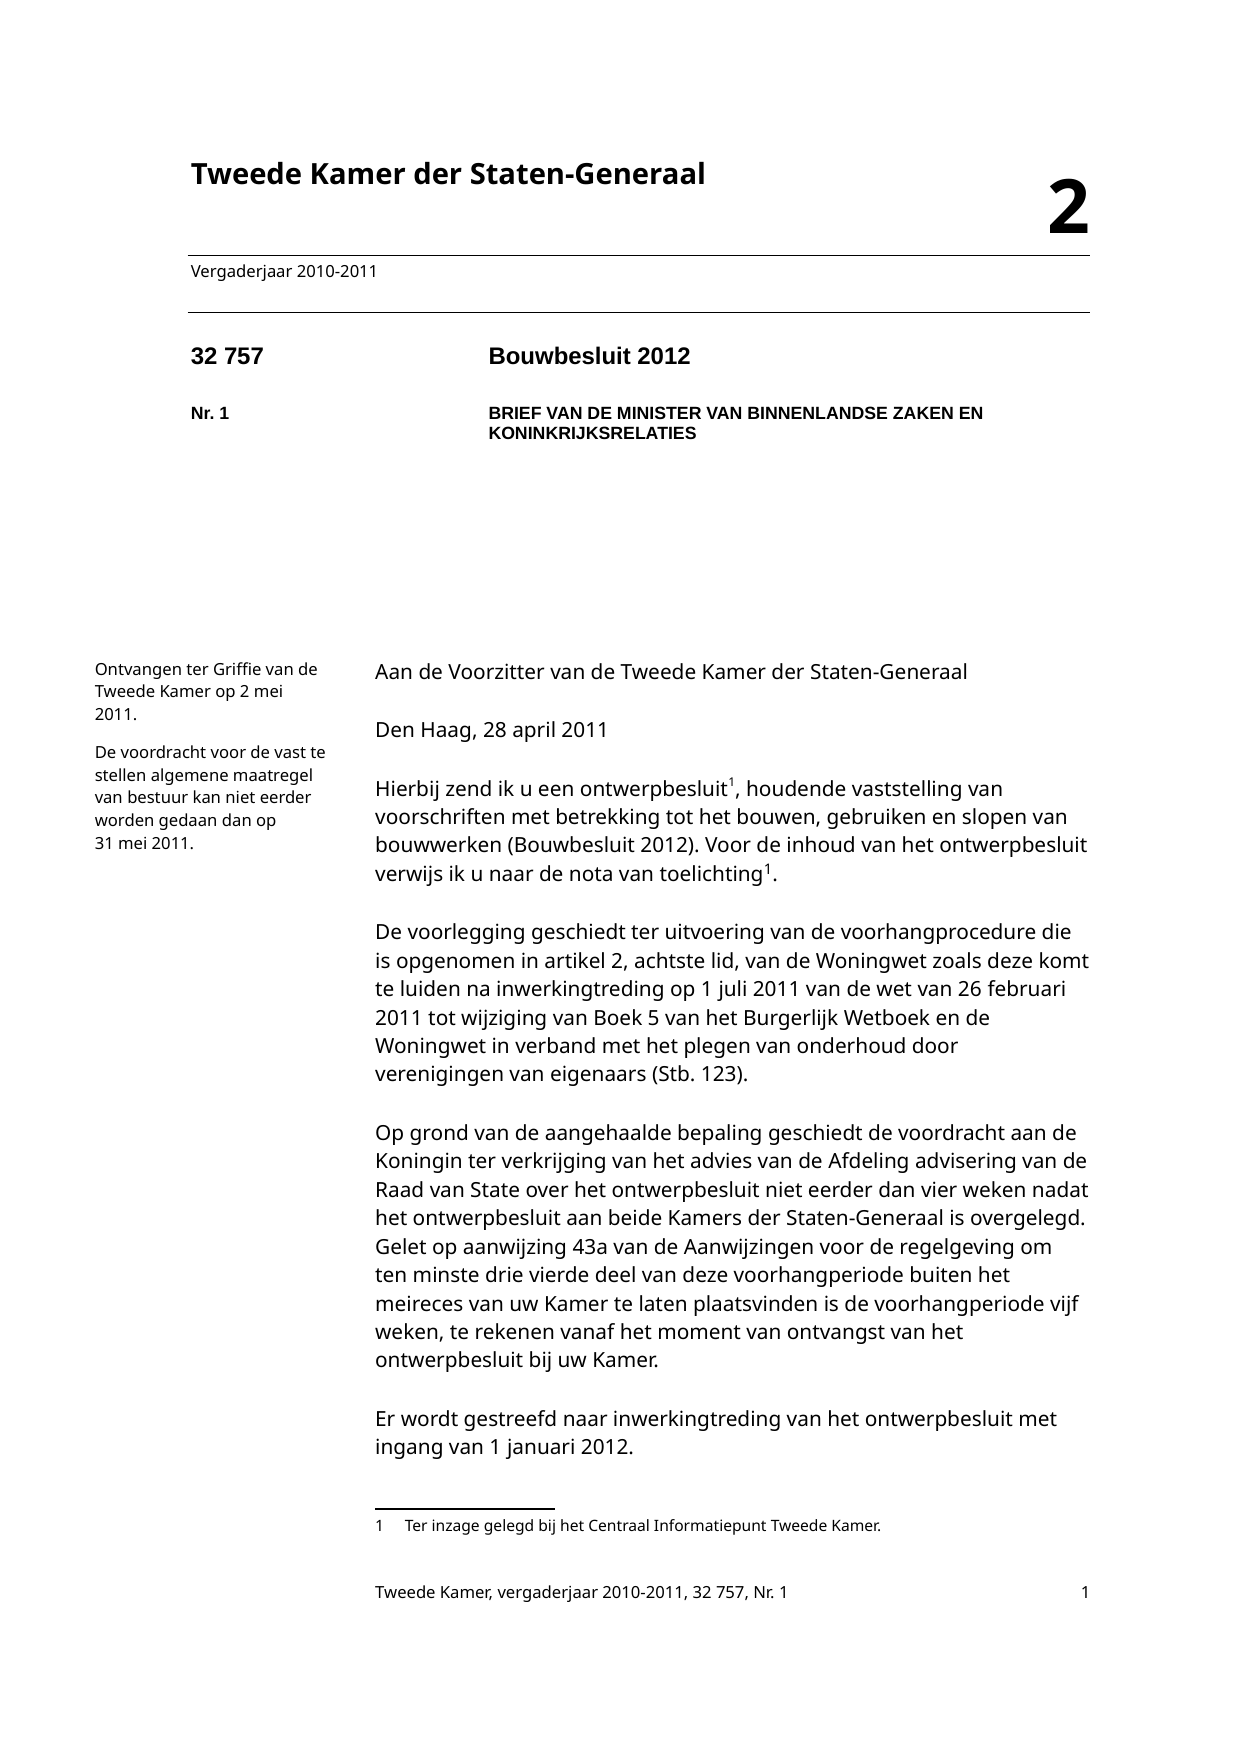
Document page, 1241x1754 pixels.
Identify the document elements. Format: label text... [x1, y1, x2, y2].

text De voorlegging geschiedt ter uitvoering van de voorhangprocedure die is opgenomen in artikel 2, achtste lid, van de Woningwet zoals deze komt te luiden na inwerkingtreding op 1 juli 2011 van de wet van 26 februari 2011 tot wijziging van Boek 5 van het Burgerlijk Wetboek en de Woningwet in verband met het plegen van onderhoud door verenigingen van eigenaars (Stb. 123). [375, 917, 1090, 1088]
table_cell Bouwbesluit 2012 [485, 339, 1090, 399]
text Op grond van de aangehaalde bepaling geschiedt de voordracht aan de Koningin ter verkrijging van het advies van de Afdeling advisering van de Raad van State over het ontwerpbesluit niet eerder dan vier weken nadat het ontwerpbesluit aan beide Kamers der Staten-Generaal is overgelegd. Gelet op aanwijzing 43a van de Aanwijzingen voor de regelgeving om ten minste drie vierde deel van deze voorhangperiode buiten het meireces van uw Kamer te laten plaatsvinden is de voorhangperiode vijf weken, te rekenen vanaf het moment van ontvangst van het ontwerpbesluit bij uw Kamer. [375, 1118, 1090, 1374]
table_cell 32 757 [188, 339, 485, 399]
table_header 2 [910, 150, 1090, 255]
table_cell Vergaderjaar 2010-2011 [188, 256, 485, 312]
table_cell BRIEF VAN DE MINISTER VAN BINNENLANDSE ZAKEN EN KONINKRIJKSRELATIES [485, 399, 1090, 539]
table_cell [188, 313, 485, 339]
text [94, 725, 328, 740]
table_cell Nr. 1 [188, 399, 485, 539]
text Den Haag, 28 april 2011 [375, 715, 1090, 744]
text Er wordt gestreefd naar inwerkingtreding van het ontwerpbesluit met ingang van 1 januari 2012. [375, 1404, 1090, 1461]
text De voordracht voor de vast te stellen algemene maatregel van bestuur kan niet eerder worden gedaan dan op 31 mei 2011. [94, 740, 328, 854]
text Ontvangen ter Griffie van de Tweede Kamer op 2 mei 2011. [94, 657, 328, 725]
text Aan de Voorzitter van de Tweede Kamer der Staten-Generaal [375, 657, 1090, 686]
table_cell [485, 313, 1090, 339]
table_header Tweede Kamer der Staten-Generaal [188, 150, 909, 255]
table_cell [485, 256, 1090, 312]
text Ter inzage gelegd bij het Centraal Informatiepunt Tweede Kamer. [375, 1508, 1090, 1536]
text Hierbij zend ik u een ontwerpbesluit, houdende vaststelling van voorschriften met betrekking tot het bouwen, gebruiken en slopen van bouwwerken (Bouwbesluit 2012). Voor de inhoud van het ontwerpbesluit verwijs ik u naar de nota van toelichting1. [375, 774, 1090, 887]
